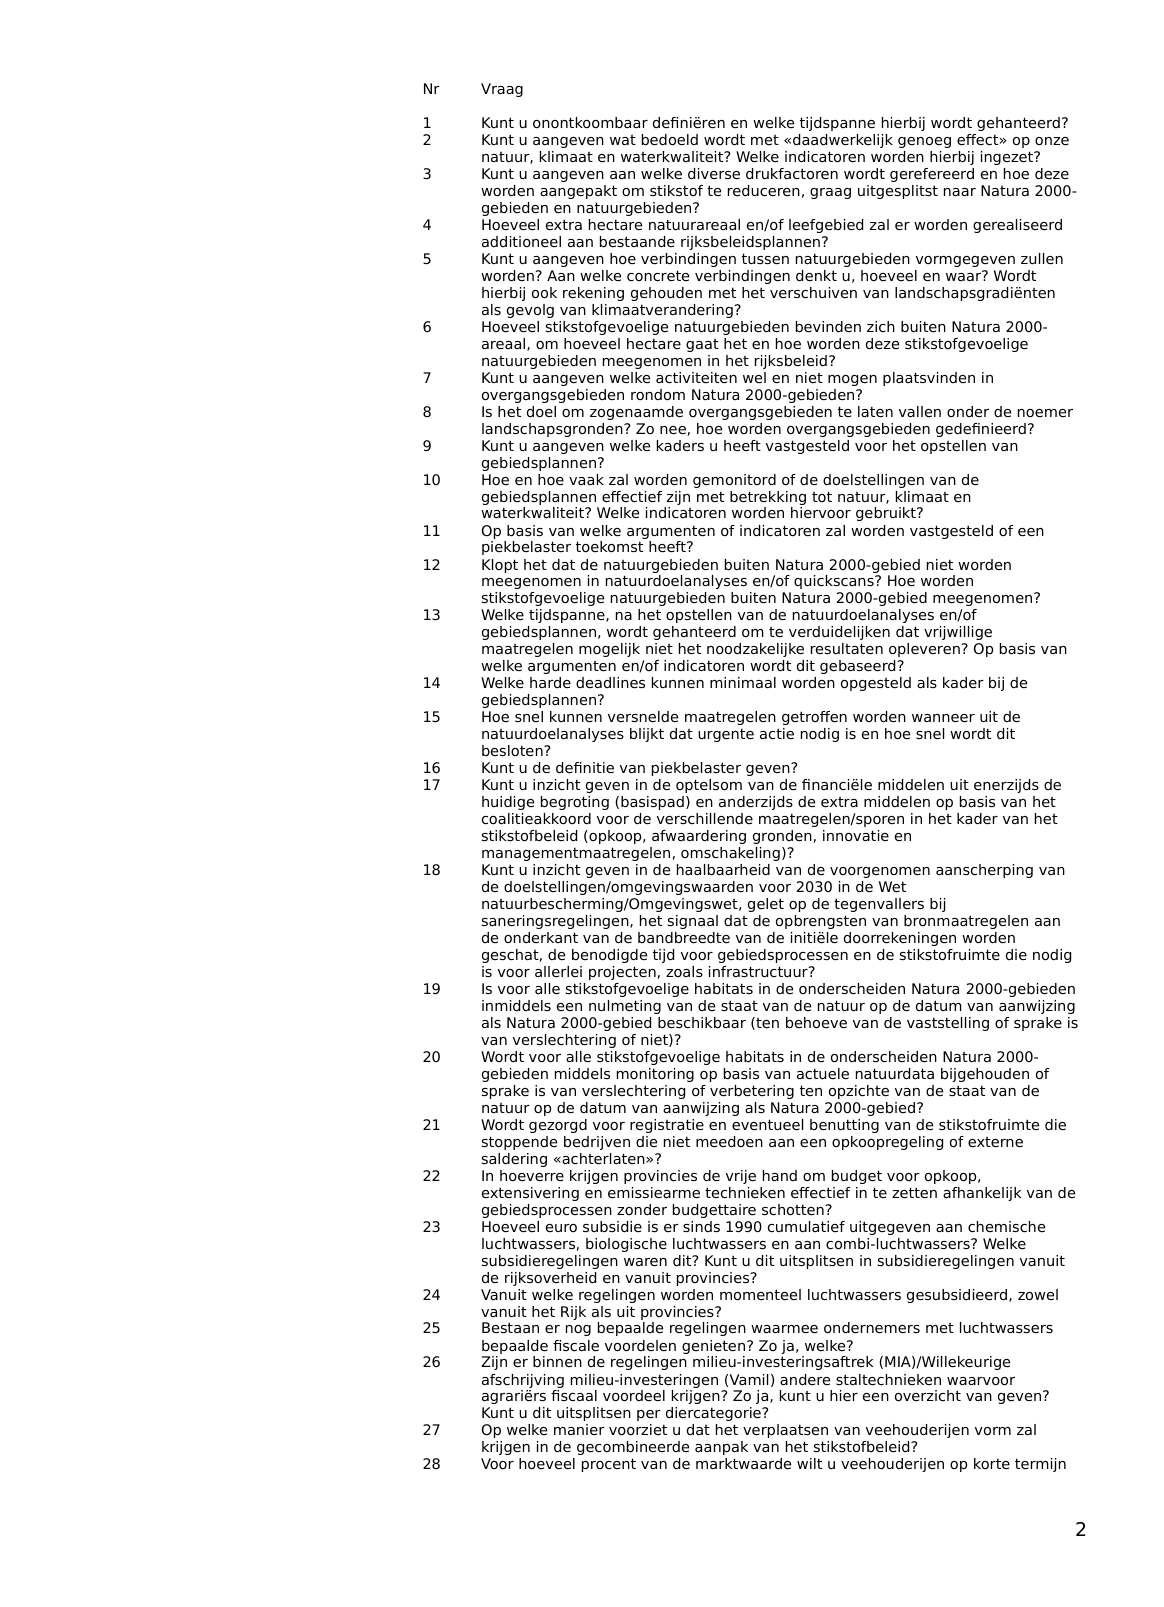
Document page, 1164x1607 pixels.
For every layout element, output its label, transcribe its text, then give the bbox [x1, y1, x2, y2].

table_cell 4 [422, 217, 475, 251]
table_cell 18 [422, 862, 475, 981]
table_cell Welke harde deadlines kunnen minimaal worden opgesteld als kader bij de gebiedsplannen? [475, 675, 1087, 709]
table_cell Op welke manier voorziet u dat het verplaatsen van veehouderijen vorm zal krijgen in de gecombineerde aanpak van het stikstofbeleid? [475, 1422, 1087, 1456]
table_cell Hoeveel stikstofgevoelige natuurgebieden bevinden zich buiten Natura 2000-areaal, om hoeveel hectare gaat het en hoe worden deze stikstofgevoelige natuurgebieden meegenomen in het rijksbeleid? [475, 319, 1087, 369]
table_cell 27 [422, 1422, 475, 1456]
table_cell 9 [422, 438, 475, 471]
table_cell 8 [422, 404, 475, 437]
table_cell Hoe en hoe vaak zal worden gemonitord of de doelstellingen van de gebiedsplannen effectief zijn met betrekking tot natuur, klimaat en waterkwaliteit? Welke indicatoren worden hiervoor gebruikt? [475, 471, 1087, 522]
table_cell Klopt het dat de natuurgebieden buiten Natura 2000-gebied niet worden meegenomen in natuurdoelanalyses en/of quickscans? Hoe worden stikstofgevoelige natuurgebieden buiten Natura 2000-gebied meegenomen? [475, 556, 1087, 607]
table_cell Wordt gezorgd voor registratie en eventueel benutting van de stikstofruimte die stoppende bedrijven die niet meedoen aan een opkoopregeling of externe saldering «achterlaten»? [475, 1117, 1087, 1168]
table_cell 19 [422, 981, 475, 1049]
table_cell Kunt u aangeven welke activiteiten wel en niet mogen plaatsvinden in overgangsgebieden rondom Natura 2000-gebieden? [475, 370, 1087, 403]
table_header Vraag [475, 81, 1087, 98]
table_cell Welke tijdspanne, na het opstellen van de natuurdoelanalyses en/of gebiedsplannen, wordt gehanteerd om te verduidelijken dat vrijwillige maatregelen mogelijk niet het noodzakelijke resultaten opleveren? Op basis van welke argumenten en/of indicatoren wordt dit gebaseerd? [475, 607, 1087, 675]
table_cell 5 [422, 251, 475, 319]
table_cell Vanuit welke regelingen worden momenteel luchtwassers gesubsidieerd, zowel vanuit het Rijk als uit provincies? [475, 1286, 1087, 1320]
table_cell Kunt u de definitie van piekbelaster geven? [475, 760, 1087, 777]
table_cell 7 [422, 370, 475, 403]
table_cell Kunt u inzicht geven in de haalbaarheid van de voorgenomen aanscherping van de doelstellingen/omgevingswaarden voor 2030 in de Wet natuurbescherming/Omgevingswet, gelet op de tegenvallers bij saneringsregelingen, het signaal dat de opbrengsten van bronmaatregelen aan de onderkant van de bandbreedte van de initiële doorrekeningen worden geschat, de benodigde tijd voor gebiedsprocessen en de stikstofruimte die nodig is voor allerlei projecten, zoals infrastructuur? [475, 862, 1087, 981]
table_cell 15 [422, 709, 475, 760]
table_header Nr [422, 81, 475, 98]
table_cell 24 [422, 1286, 475, 1320]
table_cell 23 [422, 1219, 475, 1286]
table_cell 12 [422, 556, 475, 607]
table_cell 21 [422, 1117, 475, 1168]
table_cell Zijn er binnen de regelingen milieu-investeringsaftrek (MIA)/Willekeurige afschrijving milieu-investeringen (Vamil) andere staltechnieken waarvoor agrariërs fiscaal voordeel krijgen? Zo ja, kunt u hier een overzicht van geven? Kunt u dit uitsplitsen per diercategorie? [475, 1354, 1087, 1422]
table_cell Hoe snel kunnen versnelde maatregelen getroffen worden wanneer uit de natuurdoelanalyses blijkt dat urgente actie nodig is en hoe snel wordt dit besloten? [475, 709, 1087, 760]
table_cell 10 [422, 471, 475, 522]
table_cell 17 [422, 777, 475, 862]
table_cell 14 [422, 675, 475, 709]
table_cell 16 [422, 760, 475, 777]
table_cell 20 [422, 1049, 475, 1117]
table_cell [475, 98, 1087, 115]
table_cell Hoeveel extra hectare natuurareaal en/of leefgebied zal er worden gerealiseerd additioneel aan bestaande rijksbeleidsplannen? [475, 217, 1087, 251]
table_cell Kunt u inzicht geven in de optelsom van de financiële middelen uit enerzijds de huidige begroting (basispad) en anderzijds de extra middelen op basis van het coalitieakkoord voor de verschillende maatregelen/sporen in het kader van het stikstofbeleid (opkoop, afwaardering gronden, innovatie en managementmaatregelen, omschakeling)? [475, 777, 1087, 862]
table_cell 11 [422, 523, 475, 556]
table_cell Bestaan er nog bepaalde regelingen waarmee ondernemers met luchtwassers bepaalde fiscale voordelen genieten? Zo ja, welke? [475, 1320, 1087, 1354]
table_cell Kunt u aangeven wat bedoeld wordt met «daadwerkelijk genoeg effect» op onze natuur, klimaat en waterkwaliteit? Welke indicatoren worden hierbij ingezet? [475, 132, 1087, 166]
table_cell 25 [422, 1320, 475, 1354]
table_cell 2 [422, 132, 475, 166]
table_cell Kunt u onontkoombaar definiëren en welke tijdspanne hierbij wordt gehanteerd? [475, 115, 1087, 132]
table_cell In hoeverre krijgen provincies de vrije hand om budget voor opkoop, extensivering en emissiearme technieken effectief in te zetten afhankelijk van de gebiedsprocessen zonder budgettaire schotten? [475, 1168, 1087, 1218]
table_cell 22 [422, 1168, 475, 1218]
table_cell 13 [422, 607, 475, 675]
table_cell [422, 98, 475, 115]
table_cell Is voor alle stikstofgevoelige habitats in de onderscheiden Natura 2000-gebieden inmiddels een nulmeting van de staat van de natuur op de datum van aanwijzing als Natura 2000-gebied beschikbaar (ten behoeve van de vaststelling of sprake is van verslechtering of niet)? [475, 981, 1087, 1049]
table_cell Kunt u aangeven welke kaders u heeft vastgesteld voor het opstellen van gebiedsplannen? [475, 438, 1087, 471]
table_cell 28 [422, 1456, 475, 1473]
table_cell Op basis van welke argumenten of indicatoren zal worden vastgesteld of een piekbelaster toekomst heeft? [475, 523, 1087, 556]
table_cell Hoeveel euro subsidie is er sinds 1990 cumulatief uitgegeven aan chemische luchtwassers, biologische luchtwassers en aan combi-luchtwassers? Welke subsidieregelingen waren dit? Kunt u dit uitsplitsen in subsidieregelingen vanuit de rijksoverheid en vanuit provincies? [475, 1219, 1087, 1286]
table_cell 26 [422, 1354, 475, 1422]
table_cell 1 [422, 115, 475, 132]
table_cell 3 [422, 166, 475, 217]
table_cell Voor hoeveel procent van de marktwaarde wilt u veehouderijen op korte termijn [475, 1456, 1087, 1473]
table_cell Kunt u aangeven aan welke diverse drukfactoren wordt gerefereerd en hoe deze worden aangepakt om stikstof te reduceren, graag uitgesplitst naar Natura 2000-gebieden en natuurgebieden? [475, 166, 1087, 217]
table_cell Is het doel om zogenaamde overgangsgebieden te laten vallen onder de noemer landschapsgronden? Zo nee, hoe worden overgangsgebieden gedefinieerd? [475, 404, 1087, 437]
table_cell 6 [422, 319, 475, 369]
table_cell Kunt u aangeven hoe verbindingen tussen natuurgebieden vormgegeven zullen worden? Aan welke concrete verbindingen denkt u, hoeveel en waar? Wordt hierbij ook rekening gehouden met het verschuiven van landschapsgradiënten als gevolg van klimaatverandering? [475, 251, 1087, 319]
table_cell Wordt voor alle stikstofgevoelige habitats in de onderscheiden Natura 2000-gebieden middels monitoring op basis van actuele natuurdata bijgehouden of sprake is van verslechtering of verbetering ten opzichte van de staat van de natuur op de datum van aanwijzing als Natura 2000-gebied? [475, 1049, 1087, 1117]
